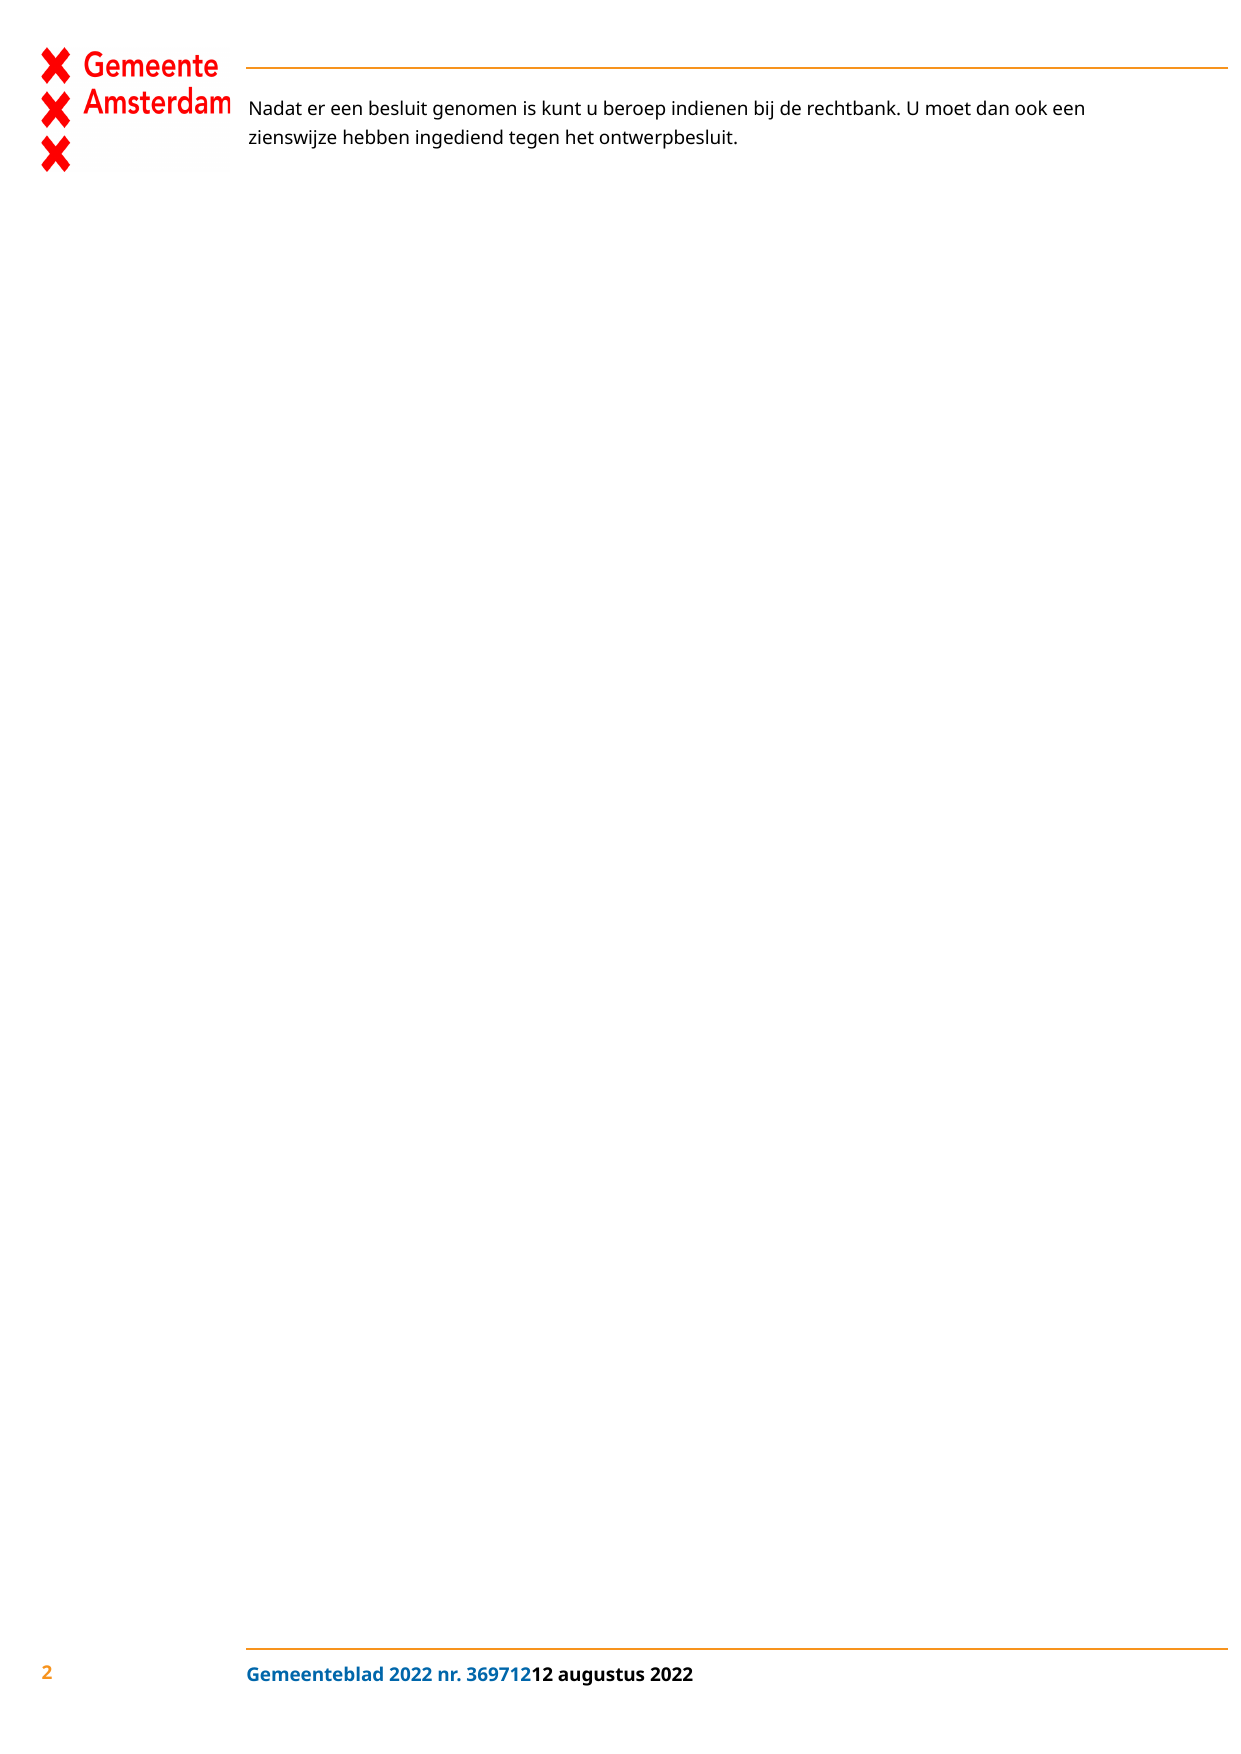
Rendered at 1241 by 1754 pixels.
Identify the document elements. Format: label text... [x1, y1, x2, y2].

text Nadat er een besluit genomen is kunt u beroep indienen bij de rechtbank. U moet dan ook een zienswijze hebben ingediend tegen het ontwerpbesluit. [248, 95, 1152, 150]
picture [41, 47, 231, 172]
